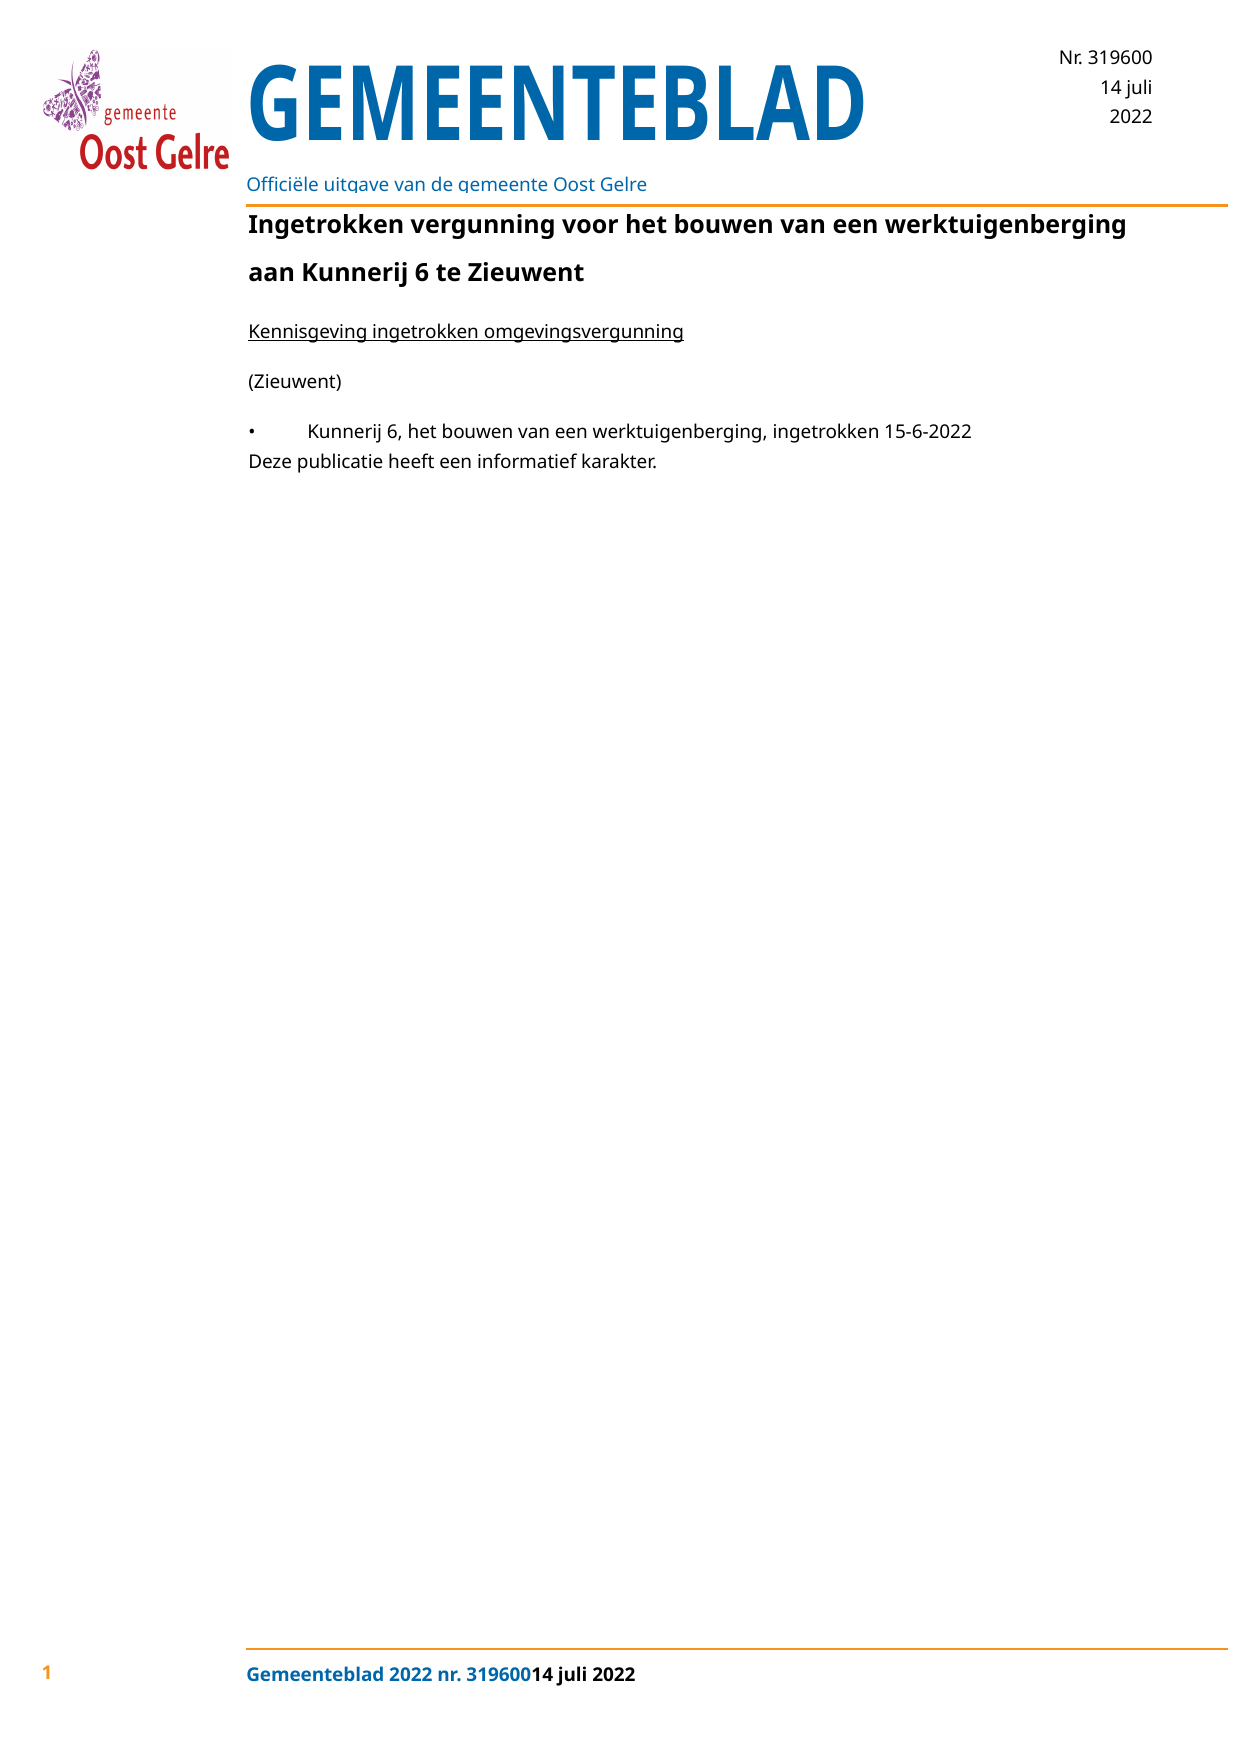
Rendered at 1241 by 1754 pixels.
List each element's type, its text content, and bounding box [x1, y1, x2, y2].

text Ingetrokken vergunning voor het bouwen van een werktuigenberging aan Kunnerij 6 te Zieuwent [248, 207, 1152, 288]
list Kunnerij 6, het bouwen van een werktuigenberging, ingetrokken 15-6-2022 [248, 419, 1152, 444]
text Deze publicatie heeft een informatief karakter. [248, 448, 1152, 474]
text (Zieuwent) [248, 368, 1152, 394]
text Kennisgeving ingetrokken omgevingsvergunning [248, 318, 1152, 344]
picture [41, 47, 231, 172]
